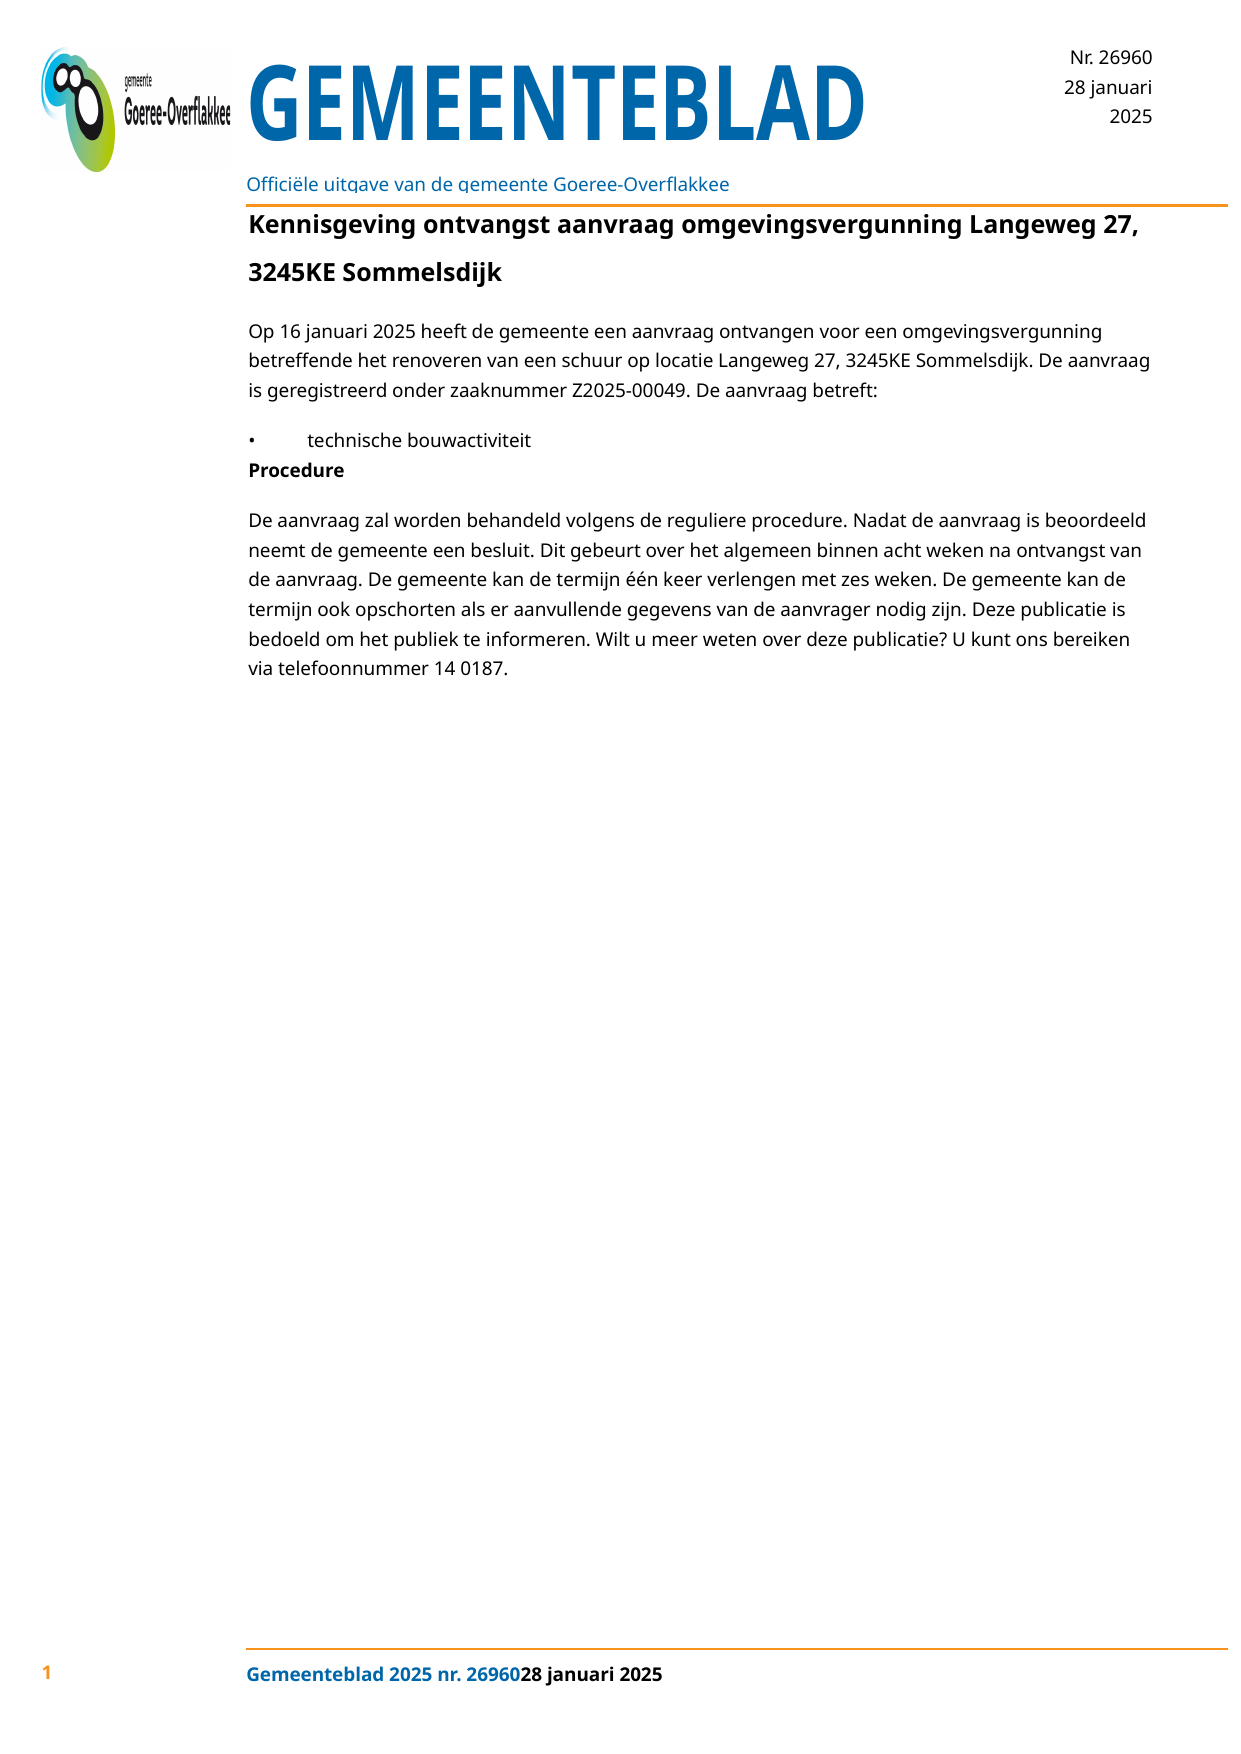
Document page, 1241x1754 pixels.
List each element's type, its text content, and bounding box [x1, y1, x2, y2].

picture [41, 47, 231, 172]
text De aanvraag zal worden behandeld volgens de reguliere procedure. Nadat de aanvraag is beoordeeld neemt de gemeente een besluit. Dit gebeurt over het algemeen binnen acht weken na ontvangst van de aanvraag. De gemeente kan de termijn één keer verlengen met zes weken. De gemeente kan de termijn ook opschorten als er aanvullende gegevens van de aanvrager nodig zijn. Deze publicatie is bedoeld om het publiek te informeren. Wilt u meer weten over deze publicatie? U kunt ons bereiken via telefoonnummer 14 0187. [248, 507, 1152, 681]
text Kennisgeving ontvangst aanvraag omgevingsvergunning Langeweg 27, 3245KE Sommelsdijk [248, 207, 1152, 288]
text Procedure [248, 457, 1152, 483]
text Op 16 januari 2025 heeft de gemeente een aanvraag ontvangen voor een omgevingsvergunning betreffende het renoveren van een schuur op locatie Langeweg 27, 3245KE Sommelsdijk. De aanvraag is geregistreerd onder zaaknummer Z2025-00049. De aanvraag betreft: [248, 318, 1152, 403]
list technische bouwactiviteit [248, 427, 1152, 453]
